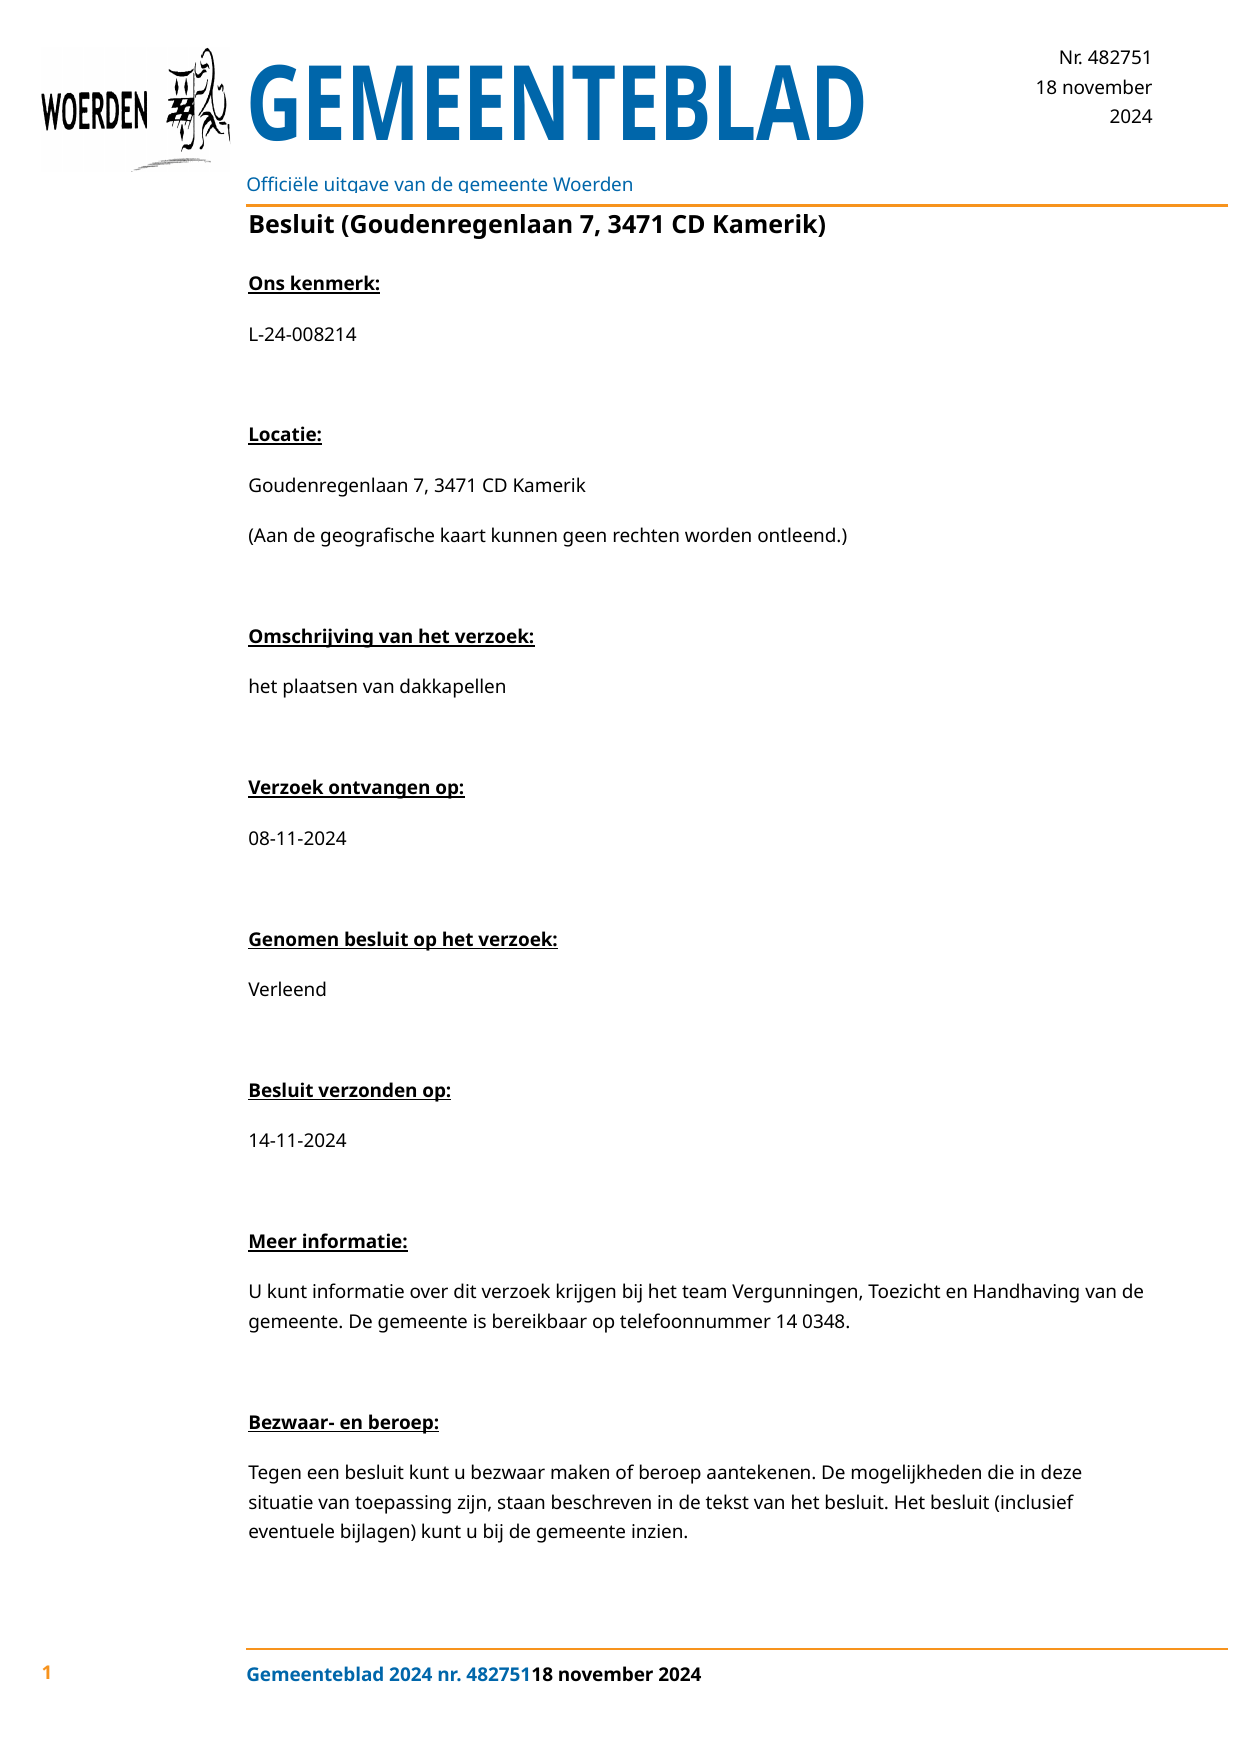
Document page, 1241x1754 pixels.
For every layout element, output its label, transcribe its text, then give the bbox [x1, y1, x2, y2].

text Bezwaar- en beroep: [248, 1409, 1152, 1435]
text U kunt informatie over dit verzoek krijgen bij het team Vergunningen, Toezicht en Handhaving van de gemeente. De gemeente is bereikbaar op telefoonnummer 14 0348. [248, 1279, 1152, 1334]
text (Aan de geografische kaart kunnen geen rechten worden ontleend.) [248, 522, 1152, 548]
text Ons kenmerk: [248, 270, 1152, 296]
text Genomen besluit op het verzoek: [248, 926, 1152, 951]
text Besluit verzonden op: [248, 1077, 1152, 1103]
text Meer informatie: [248, 1228, 1152, 1254]
text 14-11-2024 [248, 1127, 1152, 1153]
text het plaatsen van dakkapellen [248, 674, 1152, 699]
text Verleend [248, 976, 1152, 1002]
picture [41, 47, 231, 172]
text Omschrijving van het verzoek: [248, 623, 1152, 649]
text 08-11-2024 [248, 825, 1152, 851]
text Verzoek ontvangen op: [248, 774, 1152, 800]
text Locatie: [248, 422, 1152, 447]
text Tegen een besluit kunt u bezwaar maken of beroep aantekenen. De mogelijkheden die in deze situatie van toepassing zijn, staan beschreven in de tekst van het besluit. Het besluit (inclusief eventuele bijlagen) kunt u bij de gemeente inzien. [248, 1459, 1152, 1544]
text Goudenregenlaan 7, 3471 CD Kamerik [248, 472, 1152, 498]
text Besluit (Goudenregenlaan 7, 3471 CD Kamerik) [248, 207, 1152, 241]
text L-24-008214 [248, 321, 1152, 346]
